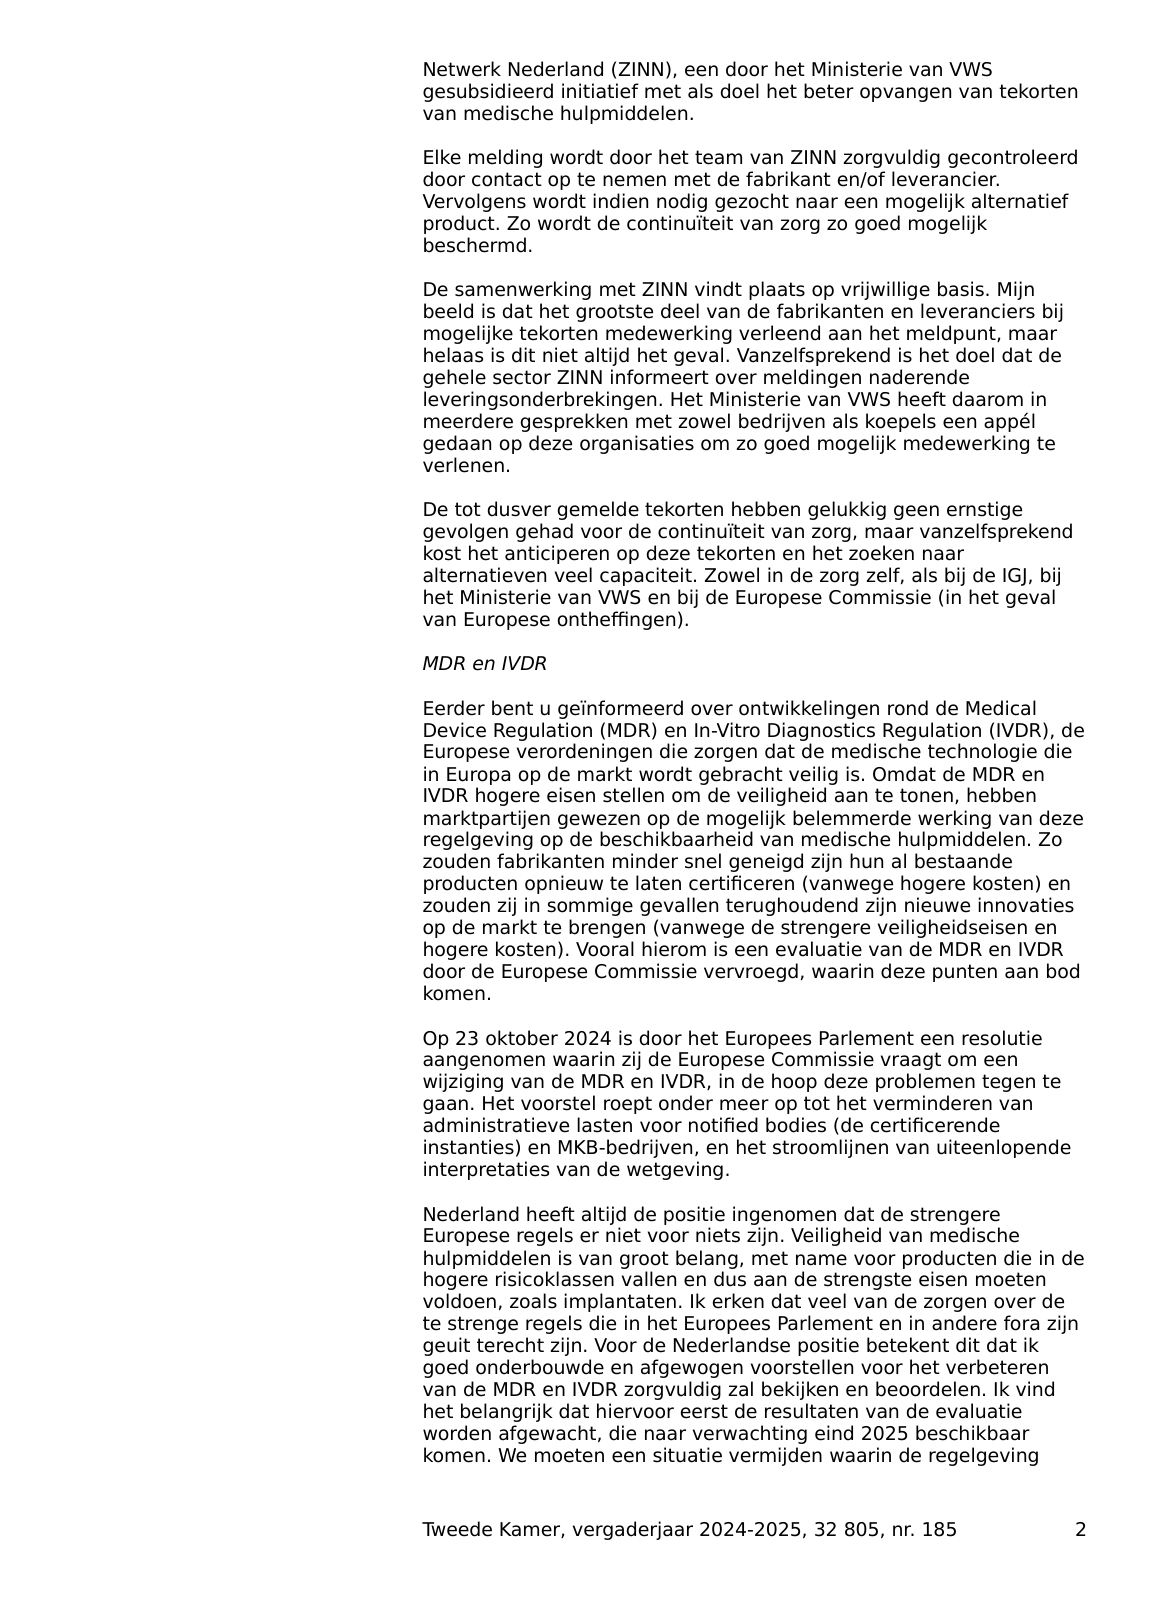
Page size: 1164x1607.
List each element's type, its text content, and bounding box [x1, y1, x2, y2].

text Nederland heeft altijd de positie ingenomen dat de strengere Europese regels er niet voor niets zijn. Veiligheid van medische hulpmiddelen is van groot belang, met name voor producten die in de hogere risicoklassen vallen en dus aan de strengste eisen moeten voldoen, zoals implantaten. Ik erken dat veel van de zorgen over de te strenge regels die in het Europees Parlement en in andere fora zijn geuit terecht zijn. Voor de Nederlandse positie betekent dit dat ik goed onderbouwde en afgewogen voorstellen voor het verbeteren van de MDR en IVDR zorgvuldig zal bekijken en beoordelen. Ik vind het belangrijk dat hiervoor eerst de resultaten van de evaluatie worden afgewacht, die naar verwachting eind 2025 beschikbaar komen. We moeten een situatie vermijden waarin de regelgeving [422, 1203, 1087, 1467]
text De tot dusver gemelde tekorten hebben gelukkig geen ernstige gevolgen gehad voor de continuïteit van zorg, maar vanzelfsprekend kost het anticiperen op deze tekorten en het zoeken naar alternatieven veel capaciteit. Zowel in de zorg zelf, als bij de IGJ, bij het Ministerie van VWS en bij de Europese Commissie (in het geval van Europese ontheffingen). [422, 499, 1087, 631]
text Netwerk Nederland (ZINN), een door het Ministerie van VWS gesubsidieerd initiatief met als doel het beter opvangen van tekorten van medische hulpmiddelen. [422, 59, 1087, 125]
text De samenwerking met ZINN vindt plaats op vrijwillige basis. Mijn beeld is dat het grootste deel van de fabrikanten en leveranciers bij mogelijke tekorten medewerking verleend aan het meldpunt, maar helaas is dit niet altijd het geval. Vanzelfsprekend is het doel dat de gehele sector ZINN informeert over meldingen naderende leveringsonderbrekingen. Het Ministerie van VWS heeft daarom in meerdere gesprekken met zowel bedrijven als koepels een appél gedaan op deze organisaties om zo goed mogelijk medewerking te verlenen. [422, 279, 1087, 477]
subtitle MDR en IVDR [422, 653, 1087, 675]
text Elke melding wordt door het team van ZINN zorgvuldig gecontroleerd door contact op te nemen met de fabrikant en/of leverancier. Vervolgens wordt indien nodig gezocht naar een mogelijk alternatief product. Zo wordt de continuïteit van zorg zo goed mogelijk beschermd. [422, 147, 1087, 257]
text Eerder bent u geïnformeerd over ontwikkelingen rond de Medical Device Regulation (MDR) en In-Vitro Diagnostics Regulation (IVDR), de Europese verordeningen die zorgen dat de medische technologie die in Europa op de markt wordt gebracht veilig is. Omdat de MDR en IVDR hogere eisen stellen om de veiligheid aan te tonen, hebben marktpartijen gewezen op de mogelijk belemmerde werking van deze regelgeving op de beschikbaarheid van medische hulpmiddelen. Zo zouden fabrikanten minder snel geneigd zijn hun al bestaande producten opnieuw te laten certificeren (vanwege hogere kosten) en zouden zij in sommige gevallen terughoudend zijn nieuwe innovaties op de markt te brengen (vanwege de strengere veiligheidseisen en hogere kosten). Vooral hierom is een evaluatie van de MDR en IVDR door de Europese Commissie vervroegd, waarin deze punten aan bod komen. [422, 697, 1087, 1005]
text Op 23 oktober 2024 is door het Europees Parlement een resolutie aangenomen waarin zij de Europese Commissie vraagt om een wijziging van de MDR en IVDR, in de hoop deze problemen tegen te gaan. Het voorstel roept onder meer op tot het verminderen van administratieve lasten voor notified bodies (de certificerende instanties) en MKB-bedrijven, en het stroomlijnen van uiteenlopende interpretaties van de wetgeving. [422, 1027, 1087, 1181]
